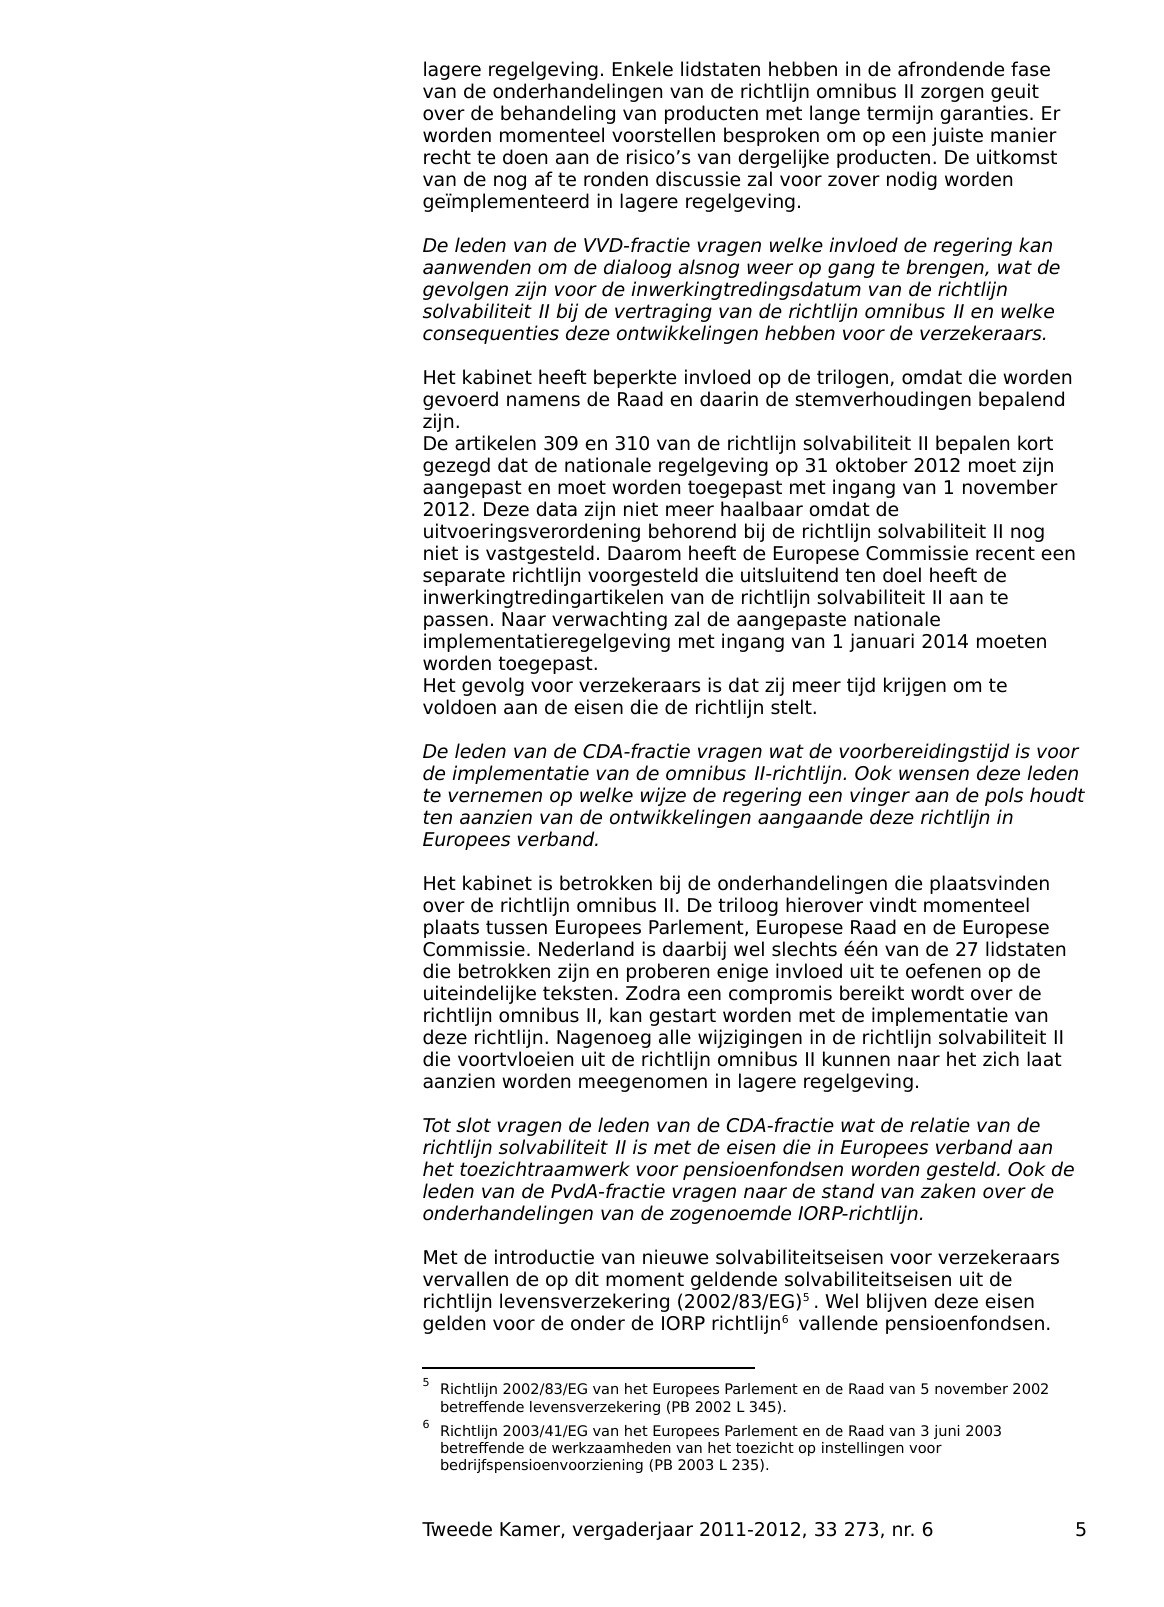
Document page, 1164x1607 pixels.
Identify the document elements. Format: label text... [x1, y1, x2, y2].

text Het kabinet heeft beperkte invloed op de trilogen, omdat die worden gevoerd namens de Raad en daarin de stemverhoudingen bepalend zijn. [422, 367, 1087, 433]
text lagere regelgeving. Enkele lidstaten hebben in de afrondende fase van de onderhandelingen van de richtlijn omnibus II zorgen geuit over de behandeling van producten met lange termijn garanties. Er worden momenteel voorstellen besproken om op een juiste manier recht te doen aan de risico’s van dergelijke producten. De uitkomst van de nog af te ronden discussie zal voor zover nodig worden geïmplementeerd in lagere regelgeving. [422, 59, 1087, 213]
text Richtlijn 2002/83/EG van het Europees Parlement en de Raad van 5 november 2002 betreffende levensverzekering (PB 2002 L 345). [422, 1377, 1087, 1416]
text Met de introductie van nieuwe solvabiliteitseisen voor verzekeraars vervallen de op dit moment geldende solvabiliteitseisen uit de richtlijn levensverzekering (2002/83/EG). Wel blijven deze eisen gelden voor de onder de IORP richtlijn vallende pensioenfondsen. [422, 1247, 1087, 1335]
text De leden van de VVD-fractie vragen welke invloed de regering kan aanwenden om de dialoog alsnog weer op gang te brengen, wat de gevolgen zijn voor de inwerkingtredingsdatum van de richtlijn solvabiliteit II bij de vertraging van de richtlijn omnibus II en welke consequenties deze ontwikkelingen hebben voor de verzekeraars. [422, 235, 1087, 345]
text Tot slot vragen de leden van de CDA-fractie wat de relatie van de richtlijn solvabiliteit II is met de eisen die in Europees verband aan het toezichtraamwerk voor pensioenfondsen worden gesteld. Ook de leden van de PvdA-fractie vragen naar de stand van zaken over de onderhandelingen van de zogenoemde IORP-richtlijn. [422, 1115, 1087, 1225]
text Het gevolg voor verzekeraars is dat zij meer tijd krijgen om te voldoen aan de eisen die de richtlijn stelt. [422, 675, 1087, 719]
text De leden van de CDA-fractie vragen wat de voorbereidingstijd is voor de implementatie van de omnibus II-richtlijn. Ook wensen deze leden te vernemen op welke wijze de regering een vinger aan de pols houdt ten aanzien van de ontwikkelingen aangaande deze richtlijn in Europees verband. [422, 741, 1087, 851]
text Richtlijn 2003/41/EG van het Europees Parlement en de Raad van 3 juni 2003 betreffende de werkzaamheden van het toezicht op instellingen voor bedrijfspensioenvoorziening (PB 2003 L 235). [422, 1418, 1087, 1474]
text Het kabinet is betrokken bij de onderhandelingen die plaatsvinden over de richtlijn omnibus II. De triloog hierover vindt momenteel plaats tussen Europees Parlement, Europese Raad en de Europese Commissie. Nederland is daarbij wel slechts één van de 27 lidstaten die betrokken zijn en proberen enige invloed uit te oefenen op de uiteindelijke teksten. Zodra een compromis bereikt wordt over de richtlijn omnibus II, kan gestart worden met de implementatie van deze richtlijn. Nagenoeg alle wijzigingen in de richtlijn solvabiliteit II die voortvloeien uit de richtlijn omnibus II kunnen naar het zich laat aanzien worden meegenomen in lagere regelgeving. [422, 873, 1087, 1093]
text De artikelen 309 en 310 van de richtlijn solvabiliteit II bepalen kort gezegd dat de nationale regelgeving op 31 oktober 2012 moet zijn aangepast en moet worden toegepast met ingang van 1 november 2012. Deze data zijn niet meer haalbaar omdat de uitvoeringsverordening behorend bij de richtlijn solvabiliteit II nog niet is vastgesteld. Daarom heeft de Europese Commissie recent een separate richtlijn voorgesteld die uitsluitend ten doel heeft de inwerkingtredingartikelen van de richtlijn solvabiliteit II aan te passen. Naar verwachting zal de aangepaste nationale implementatieregelgeving met ingang van 1 januari 2014 moeten worden toegepast. [422, 433, 1087, 675]
